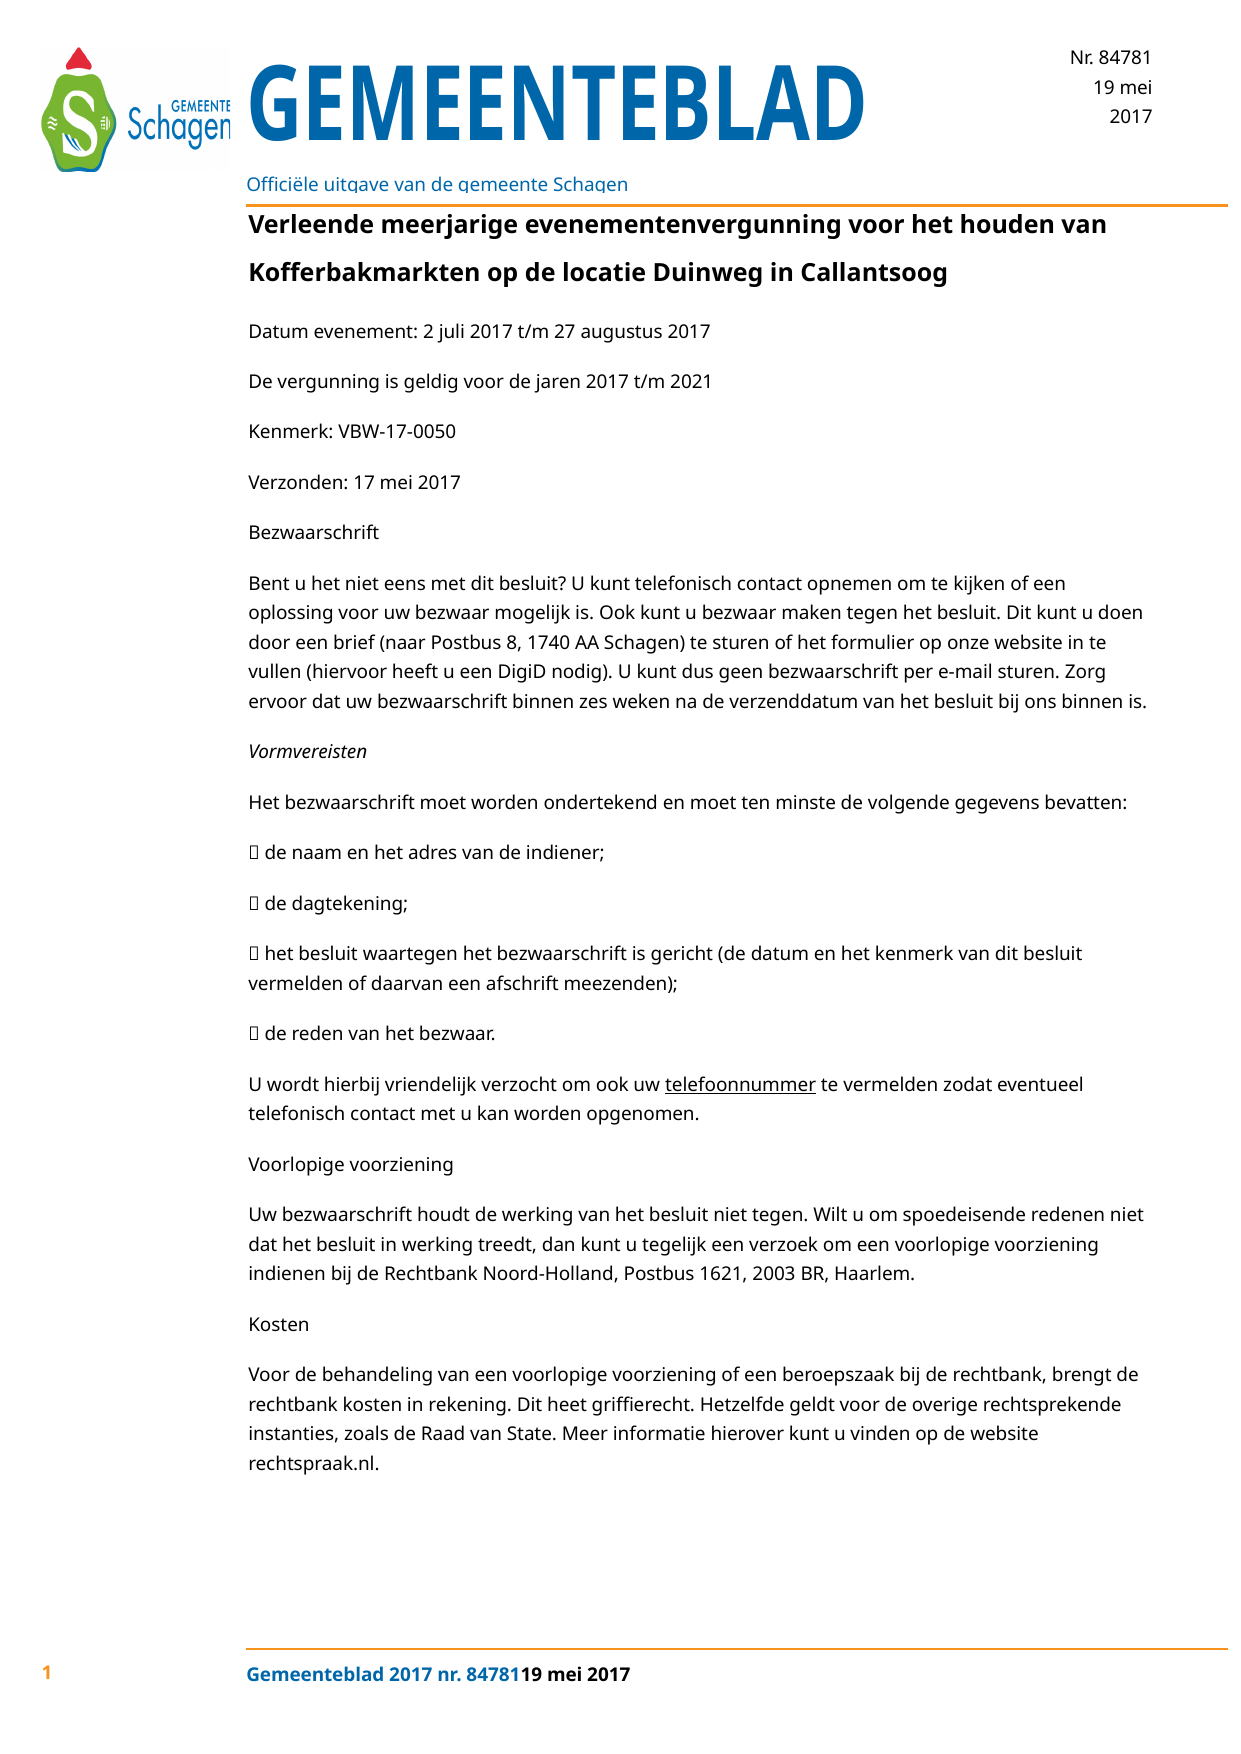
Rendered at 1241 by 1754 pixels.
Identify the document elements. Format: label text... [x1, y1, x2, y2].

text  de naam en het adres van de indiener; [248, 839, 1152, 865]
text Bezwaarschrift [248, 519, 1152, 545]
text  de dagtekening; [248, 890, 1152, 916]
text Het bezwaarschrift moet worden ondertekend en moet ten minste de volgende gegevens bevatten: [248, 789, 1152, 815]
text Vormvereisten [248, 739, 1152, 764]
text Voor de behandeling van een voorlopige voorziening of een beroepszaak bij de rechtbank, brengt de rechtbank kosten in rekening. Dit heet griffierecht. Hetzelfde geldt voor de overige rechtsprekende instanties, zoals de Raad van State. Meer informatie hierover kunt u vinden op de website rechtspraak.nl. [248, 1361, 1152, 1476]
text Bent u het niet eens met dit besluit? U kunt telefonisch contact opnemen om te kijken of een oplossing voor uw bezwaar mogelijk is. Ook kunt u bezwaar maken tegen het besluit. Dit kunt u doen door een brief (naar Postbus 8, 1740 AA Schagen) te sturen of het formulier op onze website in te vullen (hiervoor heeft u een DigiD nodig). U kunt dus geen bezwaarschrift per e-mail sturen. Zorg ervoor dat uw bezwaarschrift binnen zes weken na de verzenddatum van het besluit bij ons binnen is. [248, 570, 1152, 714]
text  het besluit waartegen het bezwaarschrift is gericht (de datum en het kenmerk van dit besluit vermelden of daarvan een afschrift meezenden); [248, 940, 1152, 996]
picture [41, 47, 231, 172]
text Verleende meerjarige evenementenvergunning voor het houden van Kofferbakmarkten op de locatie Duinweg in Callantsoog [248, 207, 1152, 288]
text Uw bezwaarschrift houdt de werking van het besluit niet tegen. Wilt u om spoedeisende redenen niet dat het besluit in werking treedt, dan kunt u tegelijk een verzoek om een voorlopige voorziening indienen bij de Rechtbank Noord-Holland, Postbus 1621, 2003 BR, Haarlem. [248, 1201, 1152, 1286]
text Verzonden: 17 mei 2017 [248, 469, 1152, 495]
text  de reden van het bezwaar. [248, 1020, 1152, 1046]
text Voorlopige voorziening [248, 1151, 1152, 1177]
text Kenmerk: VBW-17-0050 [248, 419, 1152, 444]
text U wordt hierbij vriendelijk verzocht om ook uw telefoonnummer te vermelden zodat eventueel telefonisch contact met u kan worden opgenomen. [248, 1071, 1152, 1126]
text Kosten [248, 1311, 1152, 1337]
text Datum evenement: 2 juli 2017 t/m 27 augustus 2017 [248, 318, 1152, 344]
text De vergunning is geldig voor de jaren 2017 t/m 2021 [248, 368, 1152, 394]
